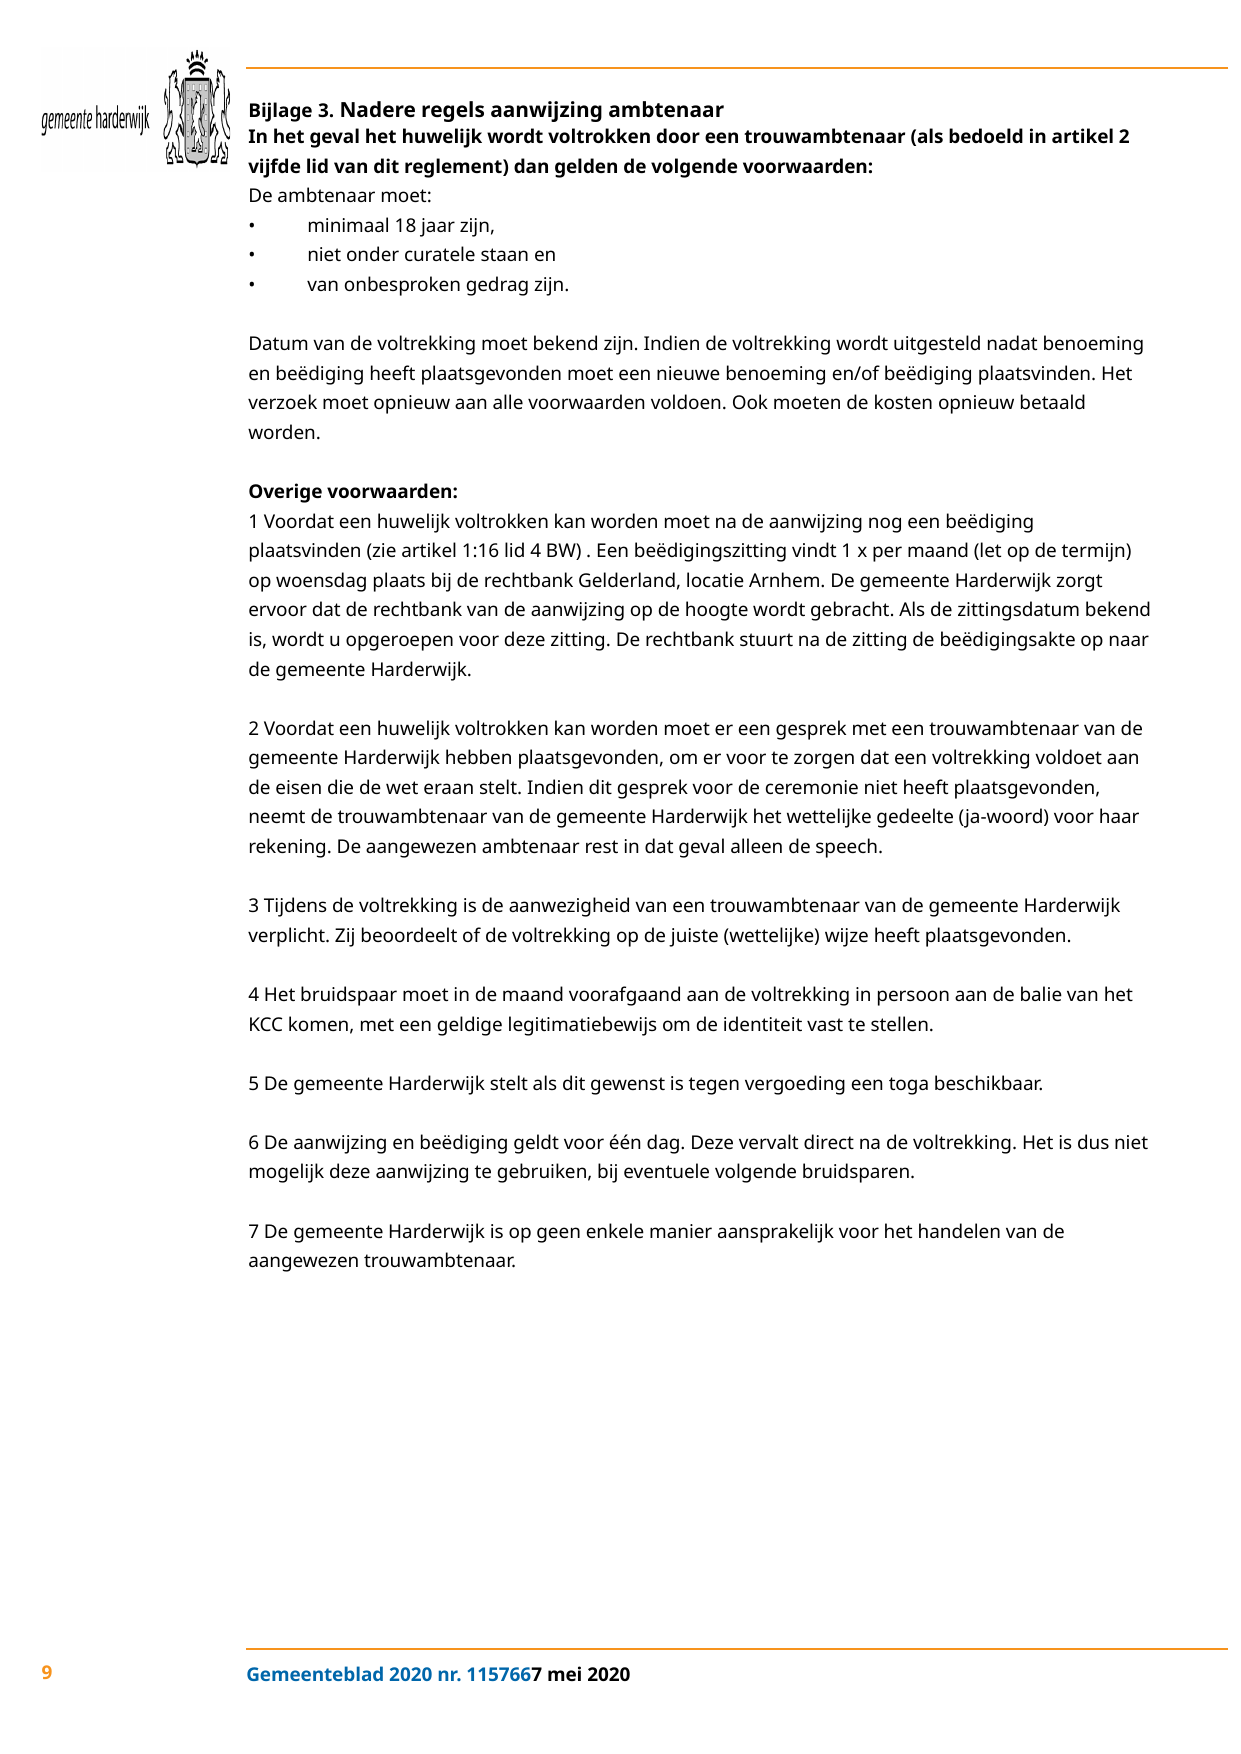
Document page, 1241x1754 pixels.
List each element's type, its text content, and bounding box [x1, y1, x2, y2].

text Bijlage 3. Nadere regels aanwijzing ambtenaar [248, 95, 1152, 123]
list niet onder curatele staan en [248, 242, 1152, 267]
text 6 De aanwijzing en beëdiging geldt voor één dag. Deze vervalt direct na de voltrekking. Het is dus niet mogelijk deze aanwijzing te gebruiken, bij eventuele volgende bruidsparen. [248, 1129, 1152, 1184]
list van onbesproken gedrag zijn. [248, 271, 1152, 297]
text Datum van de voltrekking moet bekend zijn. Indien de voltrekking wordt uitgesteld nadat benoeming en beëdiging heeft plaatsgevonden moet een nieuwe benoeming en/of beëdiging plaatsvinden. Het verzoek moet opnieuw aan alle voorwaarden voldoen. Ook moeten de kosten opnieuw betaald worden. [248, 330, 1152, 445]
text 4 Het bruidspaar moet in de maand voorafgaand aan de voltrekking in persoon aan de balie van het KCC komen, met een geldige legitimatiebewijs om de identiteit vast te stellen. [248, 981, 1152, 1037]
text Overige voorwaarden: [248, 478, 1152, 504]
text 2 Voordat een huwelijk voltrokken kan worden moet er een gesprek met een trouwambtenaar van de gemeente Harderwijk hebben plaatsgevonden, om er voor te zorgen dat een voltrekking voldoet aan de eisen die de wet eraan stelt. Indien dit gesprek voor de ceremonie niet heeft plaatsgevonden, neemt de trouwambtenaar van de gemeente Harderwijk het wettelijke gedeelte (ja-woord) voor haar rekening. De aangewezen ambtenaar rest in dat geval alleen de speech. [248, 715, 1152, 859]
text 5 De gemeente Harderwijk stelt als dit gewenst is tegen vergoeding een toga beschikbaar. [248, 1070, 1152, 1096]
text 1 Voordat een huwelijk voltrokken kan worden moet na de aanwijzing nog een beëdiging plaatsvinden (zie artikel 1:16 lid 4 BW) . Een beëdigingszitting vindt 1 x per maand (let op de termijn) op woensdag plaats bij de rechtbank Gelderland, locatie Arnhem. De gemeente Harderwijk zorgt ervoor dat de rechtbank van de aanwijzing op de hoogte wordt gebracht. Als de zittingsdatum bekend is, wordt u opgeroepen voor deze zitting. De rechtbank stuurt na de zitting de beëdigingsakte op naar de gemeente Harderwijk. [248, 508, 1152, 682]
text De ambtenaar moet: [248, 182, 1152, 208]
picture [41, 47, 231, 172]
text In het geval het huwelijk wordt voltrokken door een trouwambtenaar (als bedoeld in artikel 2 vijfde lid van dit reglement) dan gelden de volgende voorwaarden: [248, 123, 1152, 179]
text 7 De gemeente Harderwijk is op geen enkele manier aansprakelijk voor het handelen van de aangewezen trouwambtenaar. [248, 1218, 1152, 1273]
text 3 Tijdens de voltrekking is de aanwezigheid van een trouwambtenaar van de gemeente Harderwijk verplicht. Zij beoordeelt of de voltrekking op de juiste (wettelijke) wijze heeft plaatsgevonden. [248, 892, 1152, 948]
list minimaal 18 jaar zijn, [248, 212, 1152, 238]
